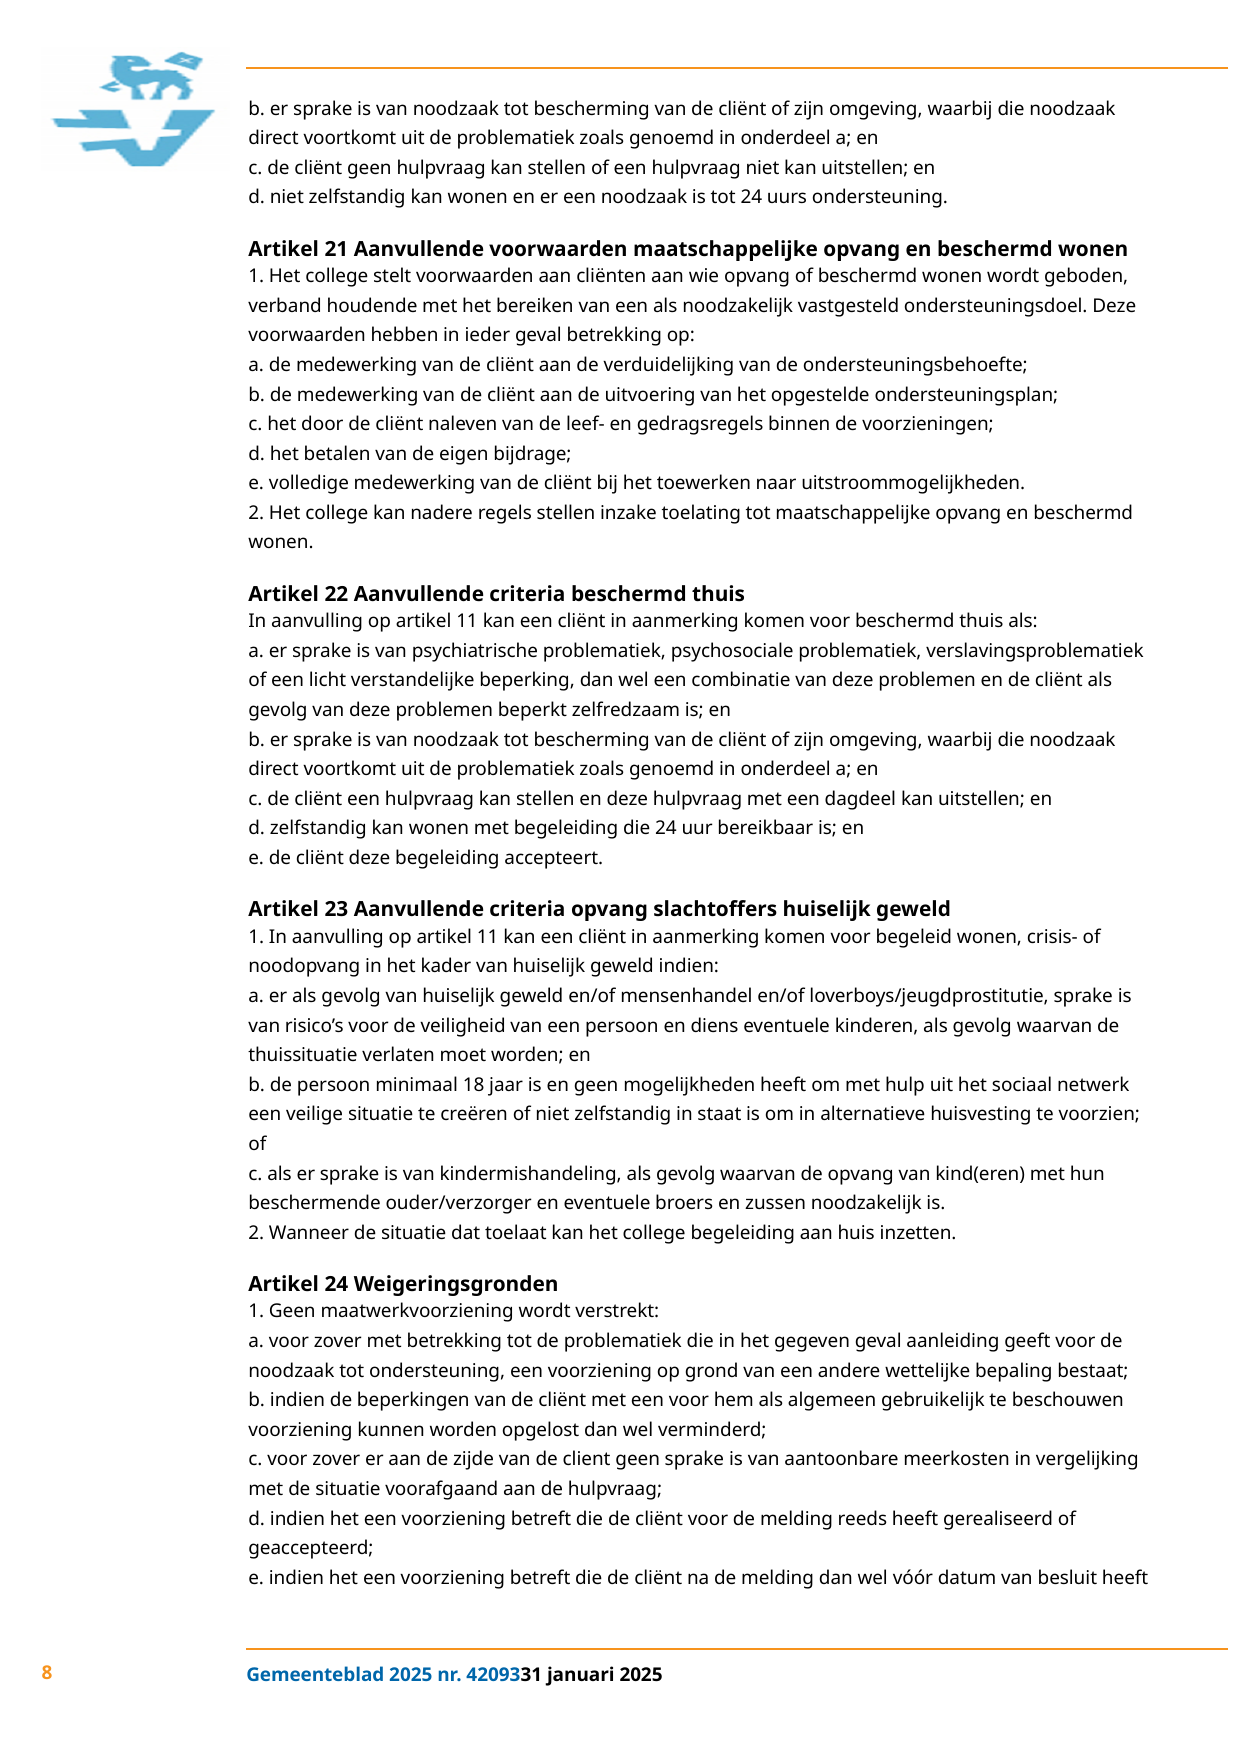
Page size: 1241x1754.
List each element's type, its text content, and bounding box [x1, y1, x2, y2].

text a. er als gevolg van huiselijk geweld en/of mensenhandel en/of loverboys/jeugdprostitutie, sprake is van risico’s voor de veiligheid van een persoon en diens eventuele kinderen, als gevolg waarvan de thuissituatie verlaten moet worden; en [248, 982, 1152, 1067]
text c. de cliënt een hulpvraag kan stellen en deze hulpvraag met een dagdeel kan uitstellen; en [248, 785, 1152, 811]
text e. volledige medewerking van de cliënt bij het toewerken naar uitstroommogelijkheden. [248, 469, 1152, 495]
text b. de medewerking van de cliënt aan de uitvoering van het opgestelde ondersteuningsplan; [248, 381, 1152, 406]
text d. indien het een voorziening betreft die de cliënt voor de melding reeds heeft gerealiseerd of geaccepteerd; [248, 1505, 1152, 1560]
text b. de persoon minimaal 18 jaar is en geen mogelijkheden heeft om met hulp uit het sociaal netwerk een veilige situatie te creëren of niet zelfstandig in staat is om in alternatieve huisvesting te voorzien; of [248, 1071, 1152, 1156]
text 2. Het college kan nadere regels stellen inzake toelating tot maatschappelijke opvang en beschermd wonen. [248, 499, 1152, 554]
text b. er sprake is van noodzaak tot bescherming van de cliënt of zijn omgeving, waarbij die noodzaak direct voortkomt uit de problematiek zoals genoemd in onderdeel a; en [248, 95, 1152, 150]
text 1. Geen maatwerkvoorziening wordt verstrekt: [248, 1298, 1152, 1323]
text a. voor zover met betrekking tot de problematiek die in het gegeven geval aanleiding geeft voor de noodzaak tot ondersteuning, een voorziening op grond van een andere wettelijke bepaling bestaat; [248, 1327, 1152, 1383]
text a. de medewerking van de cliënt aan de verduidelijking van de ondersteuningsbehoefte; [248, 351, 1152, 377]
text a. er sprake is van psychiatrische problematiek, psychosociale problematiek, verslavingsproblematiek of een licht verstandelijke beperking, dan wel een combinatie van deze problemen en de cliënt als gevolg van deze problemen beperkt zelfredzaam is; en [248, 637, 1152, 722]
text c. de cliënt geen hulpvraag kan stellen of een hulpvraag niet kan uitstellen; en [248, 154, 1152, 180]
text 1. In aanvulling op artikel 11 kan een cliënt in aanmerking komen voor begeleid wonen, crisis- of noodopvang in het kader van huiselijk geweld indien: [248, 923, 1152, 978]
text Artikel 24 Weigeringsgronden [248, 1269, 1152, 1298]
text Artikel 21 Aanvullende voorwaarden maatschappelijke opvang en beschermd wonen [248, 234, 1152, 262]
text 2. Wanneer de situatie dat toelaat kan het college begeleiding aan huis inzetten. [248, 1219, 1152, 1244]
picture [41, 47, 231, 172]
text b. er sprake is van noodzaak tot bescherming van de cliënt of zijn omgeving, waarbij die noodzaak direct voortkomt uit de problematiek zoals genoemd in onderdeel a; en [248, 726, 1152, 781]
text c. het door de cliënt naleven van de leef- en gedragsregels binnen de voorzieningen; [248, 410, 1152, 436]
text 1. Het college stelt voorwaarden aan cliënten aan wie opvang of beschermd wonen wordt geboden, verband houdende met het bereiken van een als noodzakelijk vastgesteld ondersteuningsdoel. Deze voorwaarden hebben in ieder geval betrekking op: [248, 262, 1152, 347]
text Artikel 23 Aanvullende criteria opvang slachtoffers huiselijk geweld [248, 894, 1152, 923]
text c. voor zover er aan de zijde van de client geen sprake is van aantoonbare meerkosten in vergelijking met de situatie voorafgaand aan de hulpvraag; [248, 1446, 1152, 1501]
text e. indien het een voorziening betreft die de cliënt na de melding dan wel vóór datum van besluit heeft [248, 1564, 1152, 1590]
text Artikel 22 Aanvullende criteria beschermd thuis [248, 579, 1152, 607]
text d. niet zelfstandig kan wonen en er een noodzaak is tot 24 uurs ondersteuning. [248, 183, 1152, 209]
text d. zelfstandig kan wonen met begeleiding die 24 uur bereikbaar is; en [248, 814, 1152, 840]
text c. als er sprake is van kindermishandeling, als gevolg waarvan de opvang van kind(eren) met hun beschermende ouder/verzorger en eventuele broers en zussen noodzakelijk is. [248, 1160, 1152, 1215]
text In aanvulling op artikel 11 kan een cliënt in aanmerking komen voor beschermd thuis als: [248, 607, 1152, 633]
text b. indien de beperkingen van de cliënt met een voor hem als algemeen gebruikelijk te beschouwen voorziening kunnen worden opgelost dan wel verminderd; [248, 1386, 1152, 1442]
text e. de cliënt deze begeleiding accepteert. [248, 844, 1152, 870]
text d. het betalen van de eigen bijdrage; [248, 440, 1152, 466]
